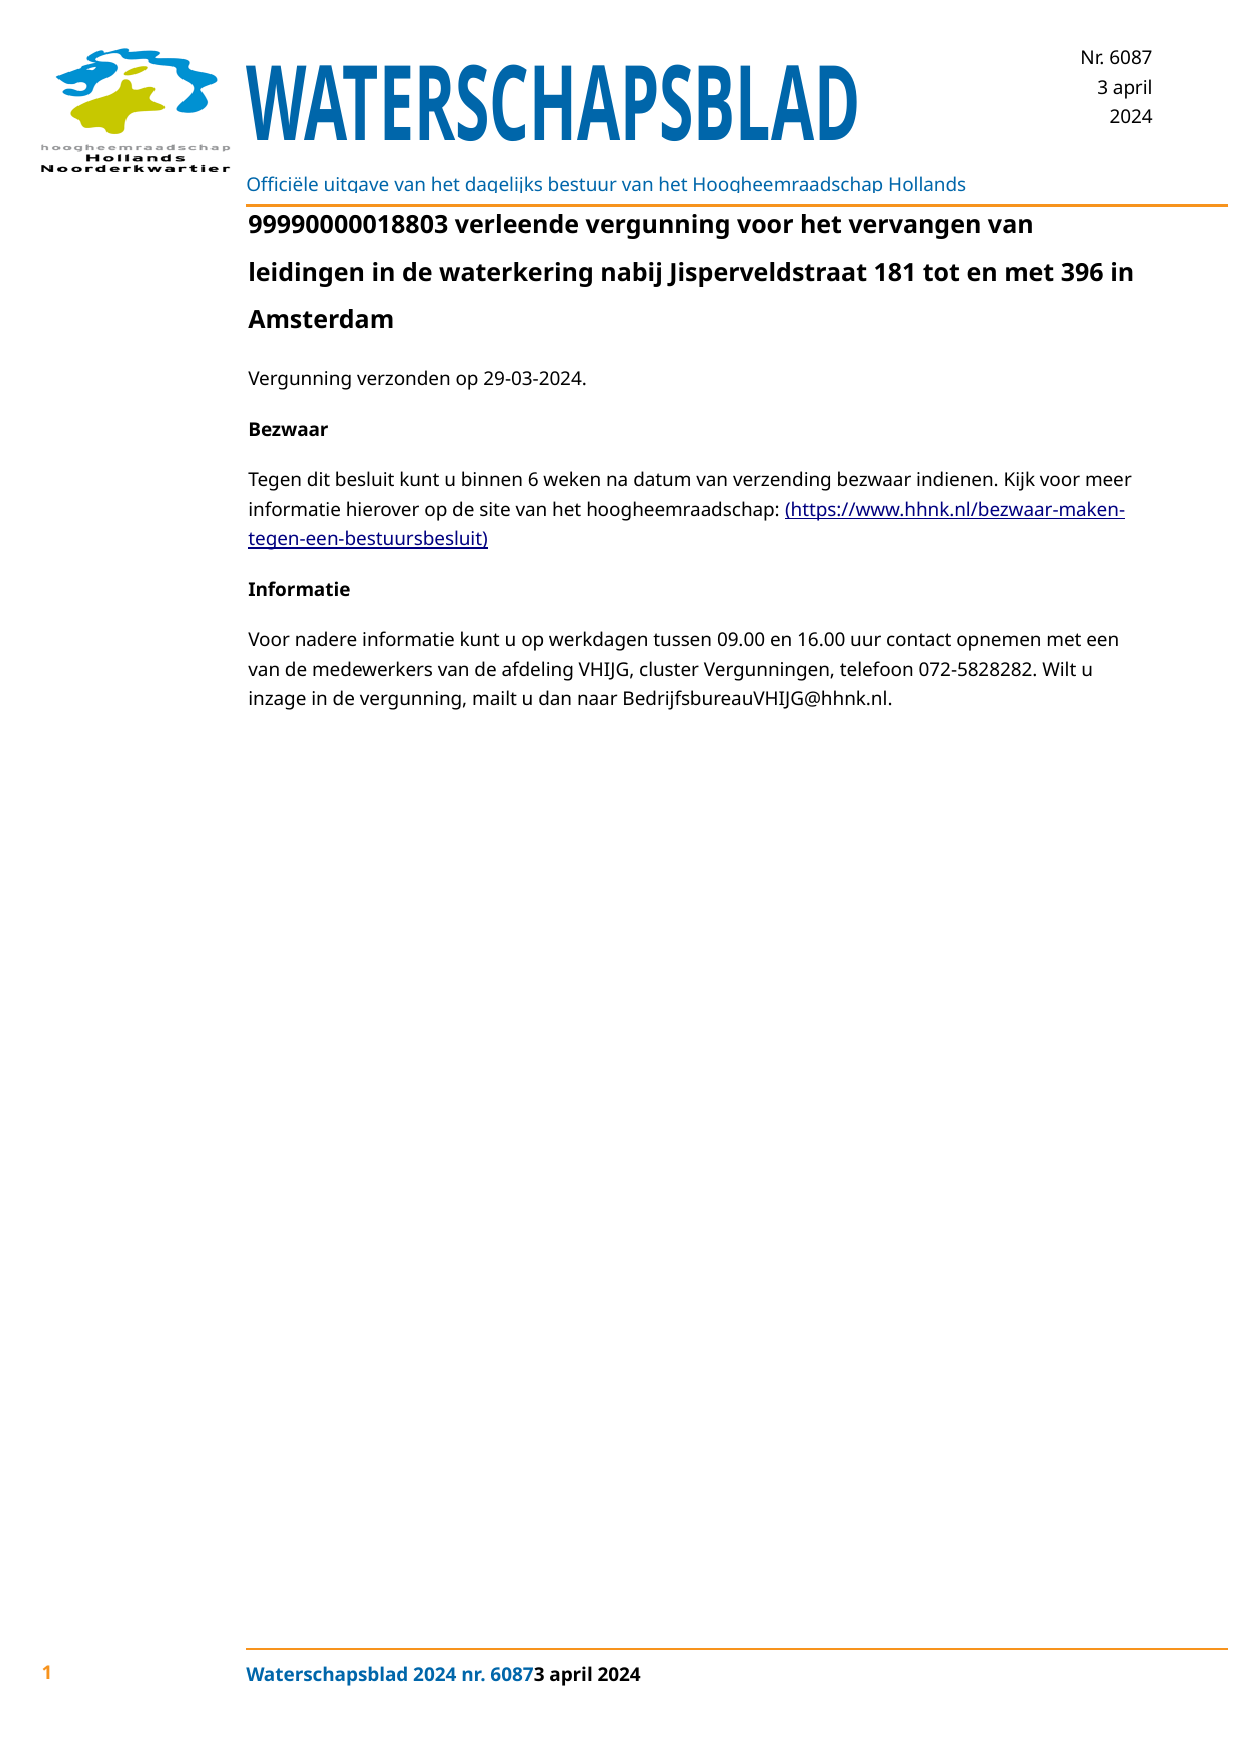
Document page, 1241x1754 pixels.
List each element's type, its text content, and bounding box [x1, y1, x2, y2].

text Voor nadere informatie kunt u op werkdagen tussen 09.00 en 16.00 uur contact opnemen met een van de medewerkers van de afdeling VHIJG, cluster Vergunningen, telefoon 072-5828282. Wilt u inzage in de vergunning, mailt u dan naar BedrijfsbureauVHIJG@hhnk.nl. [248, 626, 1152, 711]
text 99990000018803 verleende vergunning voor het vervangen van leidingen in de waterkering nabij Jisperveldstraat 181 tot en met 396 in Amsterdam [248, 207, 1152, 336]
text Vergunning verzonden op 29-03-2024. [248, 366, 1152, 391]
text Informatie [248, 576, 1152, 602]
text Tegen dit besluit kunt u binnen 6 weken na datum van verzending bezwaar indienen. Kijk voor meer informatie hierover op de site van het hoogheemraadschap: (https://www.hhnk.nl/bezwaar-maken-tegen-een-bestuursbesluit) [248, 466, 1152, 551]
text Bezwaar [248, 416, 1152, 442]
picture [41, 47, 231, 172]
